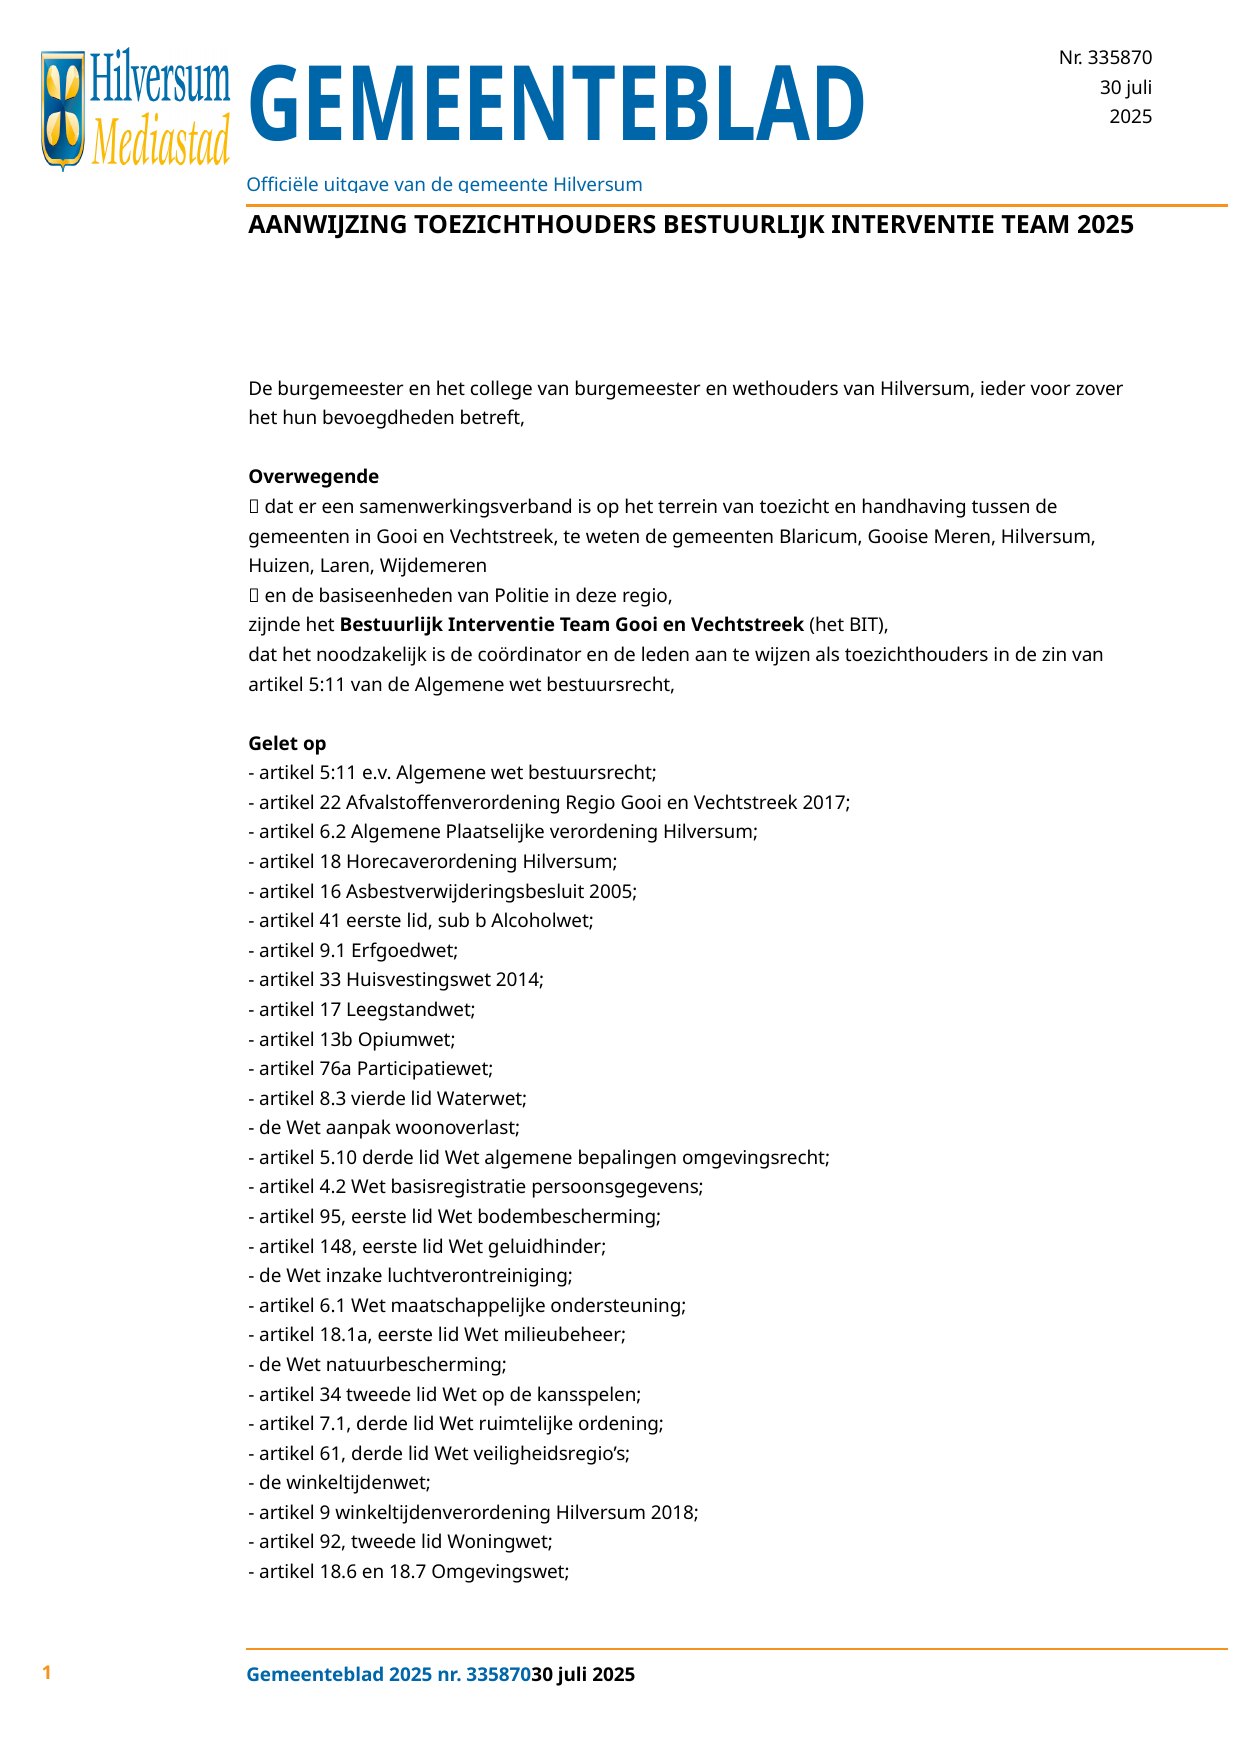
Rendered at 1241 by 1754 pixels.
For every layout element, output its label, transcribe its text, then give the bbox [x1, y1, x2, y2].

text - artikel 5:11 e.v. Algemene wet bestuursrecht; [248, 759, 1152, 785]
text - artikel 9 winkeltijdenverordening Hilversum 2018; [248, 1499, 1152, 1525]
text  dat er een samenwerkingsverband is op het terrein van toezicht en handhaving tussen de gemeenten in Gooi en Vechtstreek, te weten de gemeenten Blaricum, Gooise Meren, Hilversum, Huizen, Laren, Wijdemeren [248, 493, 1152, 578]
text - artikel 9.1 Erfgoedwet; [248, 937, 1152, 963]
text - artikel 13b Opiumwet; [248, 1026, 1152, 1051]
text - artikel 4.2 Wet basisregistratie persoonsgegevens; [248, 1174, 1152, 1199]
text - artikel 61, derde lid Wet veiligheidsregio’s; [248, 1440, 1152, 1466]
text - artikel 8.3 vierde lid Waterwet; [248, 1085, 1152, 1111]
text - artikel 18 Horecaverordening Hilversum; [248, 848, 1152, 874]
text  en de basiseenheden van Politie in deze regio, [248, 582, 1152, 608]
text - artikel 18.6 en 18.7 Omgevingswet; [248, 1558, 1152, 1584]
text - artikel 34 tweede lid Wet op de kansspelen; [248, 1381, 1152, 1406]
text - artikel 95, eerste lid Wet bodembescherming; [248, 1203, 1152, 1229]
text - de Wet aanpak woonoverlast; [248, 1114, 1152, 1140]
text - artikel 7.1, derde lid Wet ruimtelijke ordening; [248, 1410, 1152, 1436]
text - artikel 33 Huisvestingswet 2014; [248, 967, 1152, 992]
text - artikel 16 Asbestverwijderingsbesluit 2005; [248, 878, 1152, 903]
text De burgemeester en het college van burgemeester en wethouders van Hilversum, ieder voor zover het hun bevoegdheden betreft, [248, 375, 1152, 430]
text - de Wet inzake luchtverontreiniging; [248, 1262, 1152, 1288]
text Overwegende [248, 464, 1152, 489]
text - artikel 17 Leegstandwet; [248, 996, 1152, 1022]
text - de Wet natuurbescherming; [248, 1351, 1152, 1377]
text - artikel 18.1a, eerste lid Wet milieubeheer; [248, 1322, 1152, 1347]
picture [41, 47, 231, 172]
text - artikel 6.1 Wet maatschappelijke ondersteuning; [248, 1292, 1152, 1318]
text - artikel 41 eerste lid, sub b Alcoholwet; [248, 907, 1152, 933]
text - de winkeltijdenwet; [248, 1469, 1152, 1495]
text zijnde het Bestuurlijk Interventie Team Gooi en Vechtstreek (het BIT), [248, 612, 1152, 637]
text dat het noodzakelijk is de coördinator en de leden aan te wijzen als toezichthouders in de zin van artikel 5:11 van de Algemene wet bestuursrecht, [248, 641, 1152, 696]
text - artikel 5.10 derde lid Wet algemene bepalingen omgevingsrecht; [248, 1144, 1152, 1170]
text - artikel 92, tweede lid Woningwet; [248, 1529, 1152, 1554]
text - artikel 22 Afvalstoffenverordening Regio Gooi en Vechtstreek 2017; [248, 789, 1152, 815]
text - artikel 6.2 Algemene Plaatselijke verordening Hilversum; [248, 819, 1152, 844]
text AANWIJZING TOEZICHTHOUDERS BESTUURLIJK INTERVENTIE TEAM 2025 [248, 207, 1152, 241]
text Gelet op [248, 730, 1152, 756]
text - artikel 148, eerste lid Wet geluidhinder; [248, 1233, 1152, 1258]
text - artikel 76a Participatiewet; [248, 1055, 1152, 1081]
